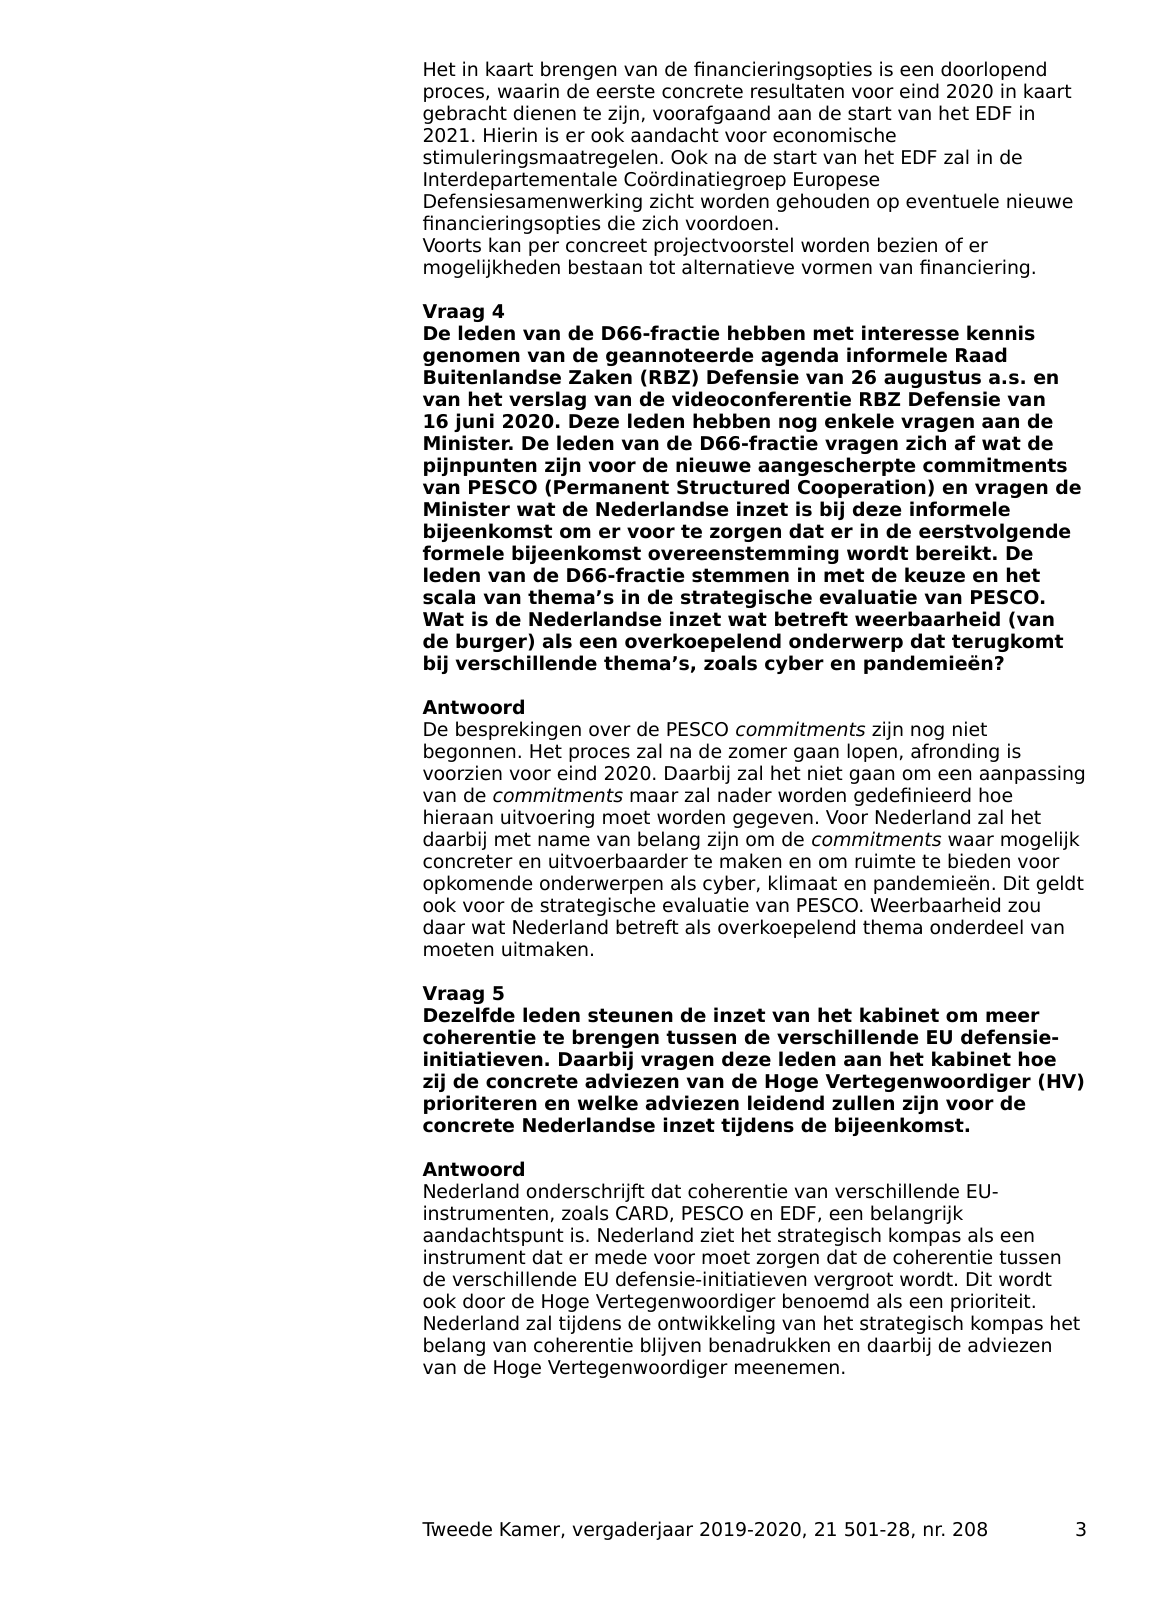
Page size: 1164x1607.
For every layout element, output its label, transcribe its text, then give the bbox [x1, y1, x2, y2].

text Vraag 5 [422, 983, 1087, 1005]
text De leden van de D66-fractie hebben met interesse kennis genomen van de geannoteerde agenda informele Raad Buitenlandse Zaken (RBZ) Defensie van 26 augustus a.s. en van het verslag van de videoconferentie RBZ Defensie van 16 juni 2020. Deze leden hebben nog enkele vragen aan de Minister. De leden van de D66-fractie vragen zich af wat de pijnpunten zijn voor de nieuwe aangescherpte commitments van PESCO (Permanent Structured Cooperation) en vragen de Minister wat de Nederlandse inzet is bij deze informele bijeenkomst om er voor te zorgen dat er in de eerstvolgende formele bijeenkomst overeenstemming wordt bereikt. De leden van de D66-fractie stemmen in met de keuze en het scala van thema’s in de strategische evaluatie van PESCO. Wat is de Nederlandse inzet wat betreft weerbaarheid (van de burger) als een overkoepelend onderwerp dat terugkomt bij verschillende thema’s, zoals cyber en pandemieën? [422, 323, 1087, 675]
text Antwoord [422, 697, 1087, 719]
text De besprekingen over de PESCO commitments zijn nog niet begonnen. Het proces zal na de zomer gaan lopen, afronding is voorzien voor eind 2020. Daarbij zal het niet gaan om een aanpassing van de commitments maar zal nader worden gedefinieerd hoe hieraan uitvoering moet worden gegeven. Voor Nederland zal het daarbij met name van belang zijn om de commitments waar mogelijk concreter en uitvoerbaarder te maken en om ruimte te bieden voor opkomende onderwerpen als cyber, klimaat en pandemieën. Dit geldt ook voor de strategische evaluatie van PESCO. Weerbaarheid zou daar wat Nederland betreft als overkoepelend thema onderdeel van moeten uitmaken. [422, 719, 1087, 961]
text Voorts kan per concreet projectvoorstel worden bezien of er mogelijkheden bestaan tot alternatieve vormen van financiering. [422, 235, 1087, 279]
text Het in kaart brengen van de financieringsopties is een doorlopend proces, waarin de eerste concrete resultaten voor eind 2020 in kaart gebracht dienen te zijn, voorafgaand aan de start van het EDF in 2021. Hierin is er ook aandacht voor economische stimuleringsmaatregelen. Ook na de start van het EDF zal in de Interdepartementale Coördinatiegroep Europese Defensiesamenwerking zicht worden gehouden op eventuele nieuwe financieringsopties die zich voordoen. [422, 59, 1087, 235]
text Antwoord [422, 1159, 1087, 1181]
text Nederland onderschrijft dat coherentie van verschillende EU-instrumenten, zoals CARD, PESCO en EDF, een belangrijk aandachtspunt is. Nederland ziet het strategisch kompas als een instrument dat er mede voor moet zorgen dat de coherentie tussen de verschillende EU defensie-initiatieven vergroot wordt. Dit wordt ook door de Hoge Vertegenwoordiger benoemd als een prioriteit. Nederland zal tijdens de ontwikkeling van het strategisch kompas het belang van coherentie blijven benadrukken en daarbij de adviezen van de Hoge Vertegenwoordiger meenemen. [422, 1181, 1087, 1379]
text Vraag 4 [422, 301, 1087, 323]
text Dezelfde leden steunen de inzet van het kabinet om meer coherentie te brengen tussen de verschillende EU defensie-initiatieven. Daarbij vragen deze leden aan het kabinet hoe zij de concrete adviezen van de Hoge Vertegenwoordiger (HV) prioriteren en welke adviezen leidend zullen zijn voor de concrete Nederlandse inzet tijdens de bijeenkomst. [422, 1005, 1087, 1137]
